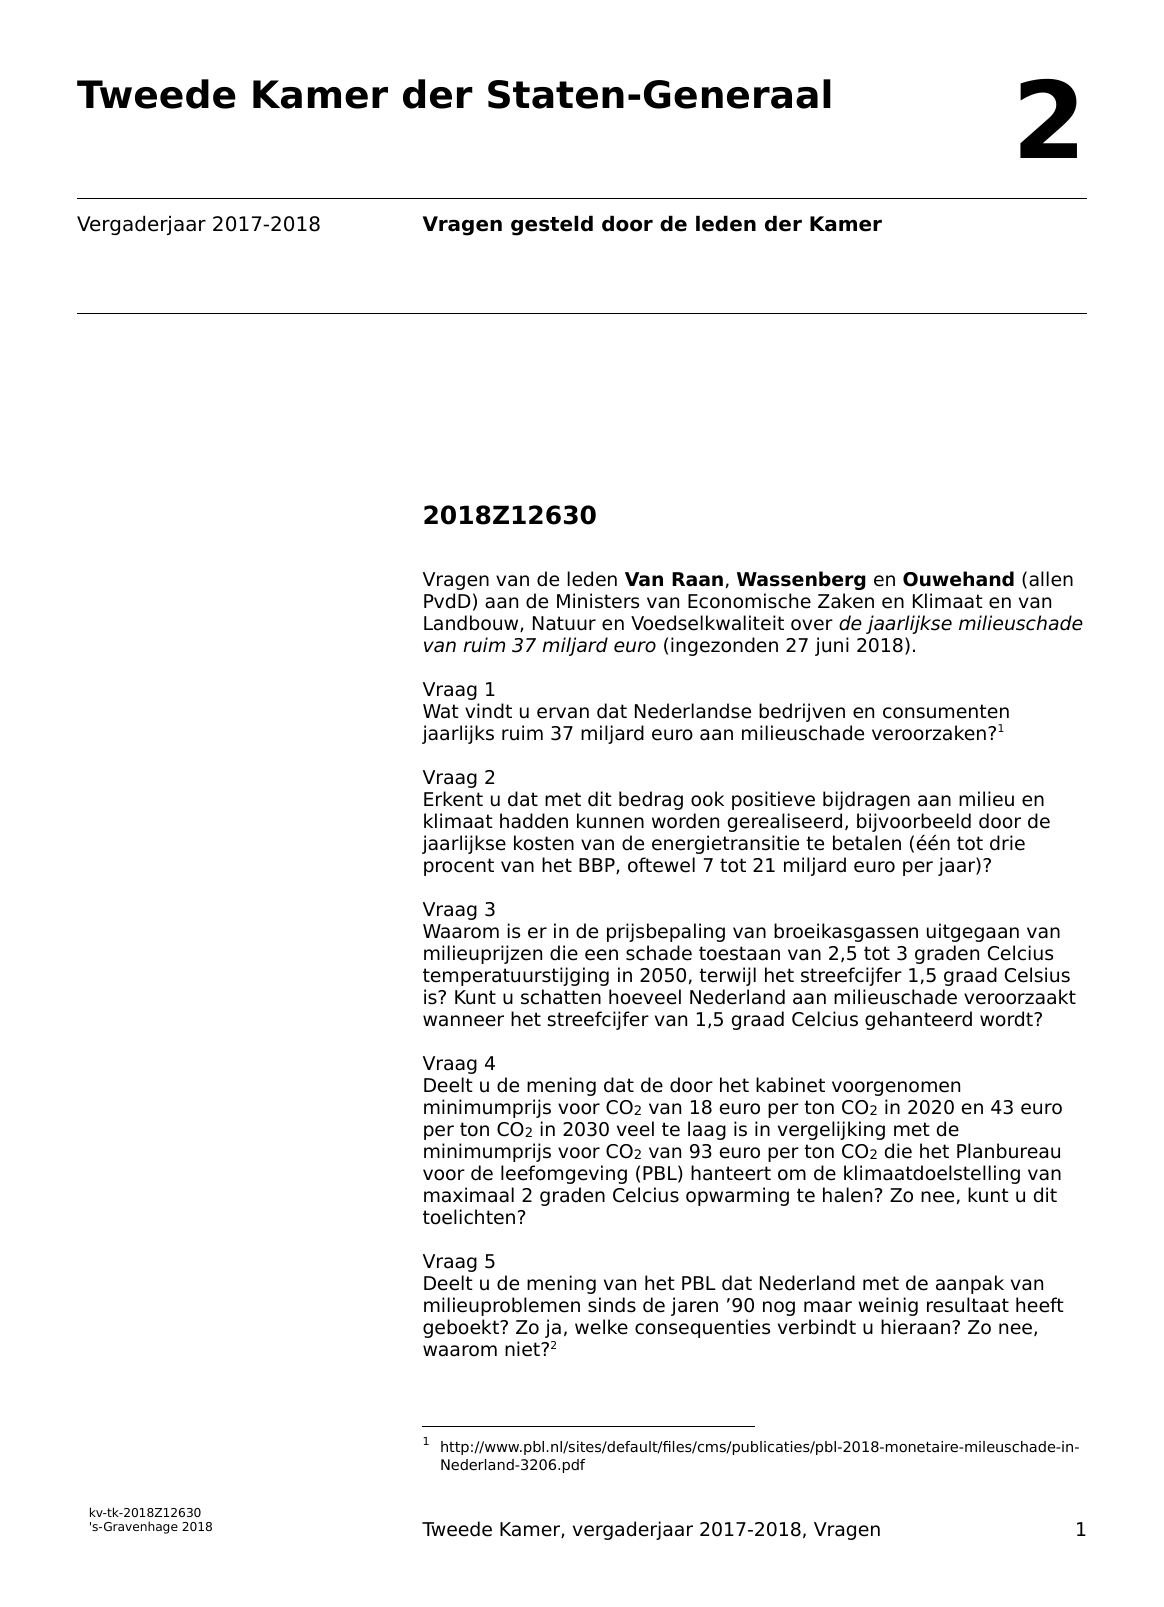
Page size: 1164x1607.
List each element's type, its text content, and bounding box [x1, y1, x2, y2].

text Vraag 1 [422, 679, 1087, 701]
text Deelt u de mening dat de door het kabinet voorgenomen minimumprijs voor CO2 van 18 euro per ton CO2 in 2020 en 43 euro per ton CO2 in 2030 veel te laag is in vergelijking met de minimumprijs voor CO2 van 93 euro per ton CO2 die het Planbureau voor de leefomgeving (PBL) hanteert om de klimaatdoelstelling van maximaal 2 graden Celcius opwarming te halen? Zo nee, kunt u dit toelichten? [422, 1075, 1087, 1229]
text Vraag 5 [422, 1251, 1087, 1273]
text Erkent u dat met dit bedrag ook positieve bijdragen aan milieu en klimaat hadden kunnen worden gerealiseerd, bijvoorbeeld door de jaarlijkse kosten van de energietransitie te betalen (één tot drie procent van het BBP, oftewel 7 tot 21 miljard euro per jaar)? [422, 789, 1087, 877]
text 's-Gravenhage 2018 [88, 1520, 323, 1534]
text Vraag 2 [422, 767, 1087, 789]
text Vraag 4 [422, 1053, 1087, 1075]
table_header Tweede Kamer der Staten-Generaal [77, 59, 886, 198]
text Vragen van de leden Van Raan, Wassenberg en Ouwehand (allen PvdD) aan de Ministers van Economische Zaken en Klimaat en van Landbouw, Natuur en Voedselkwaliteit over de jaarlijkse milieuschade van ruim 37 miljard euro (ingezonden 27 juni 2018). [422, 569, 1087, 657]
table_header 2 [886, 59, 1087, 198]
text http://www.pbl.nl/sites/default/files/cms/publicaties/pbl-2018-monetaire-mileuschade-in-Nederland-3206.pdf [422, 1435, 1087, 1474]
text Deelt u de mening van het PBL dat Nederland met de aanpak van milieuproblemen sinds de jaren ’90 nog maar weinig resultaat heeft geboekt? Zo ja, welke consequenties verbindt u hieraan? Zo nee, waarom niet? [422, 1273, 1087, 1361]
text Vraag 3 [422, 899, 1087, 921]
table_cell Vragen gesteld door de leden der Kamer [422, 199, 1087, 313]
table_cell Vergaderjaar 2017-2018 [77, 199, 422, 313]
text kv-tk-2018Z12630 [88, 1506, 323, 1520]
text Waarom is er in de prijsbepaling van broeikasgassen uitgegaan van milieuprijzen die een schade toestaan van 2,5 tot 3 graden Celcius temperatuurstijging in 2050, terwijl het streefcijfer 1,5 graad Celsius is? Kunt u schatten hoeveel Nederland aan milieuschade veroorzaakt wanneer het streefcijfer van 1,5 graad Celcius gehanteerd wordt? [422, 921, 1087, 1031]
text 2018Z12630 [422, 501, 1087, 531]
text Wat vindt u ervan dat Nederlandse bedrijven en consumenten jaarlijks ruim 37 miljard euro aan milieuschade veroorzaken? [422, 701, 1087, 745]
